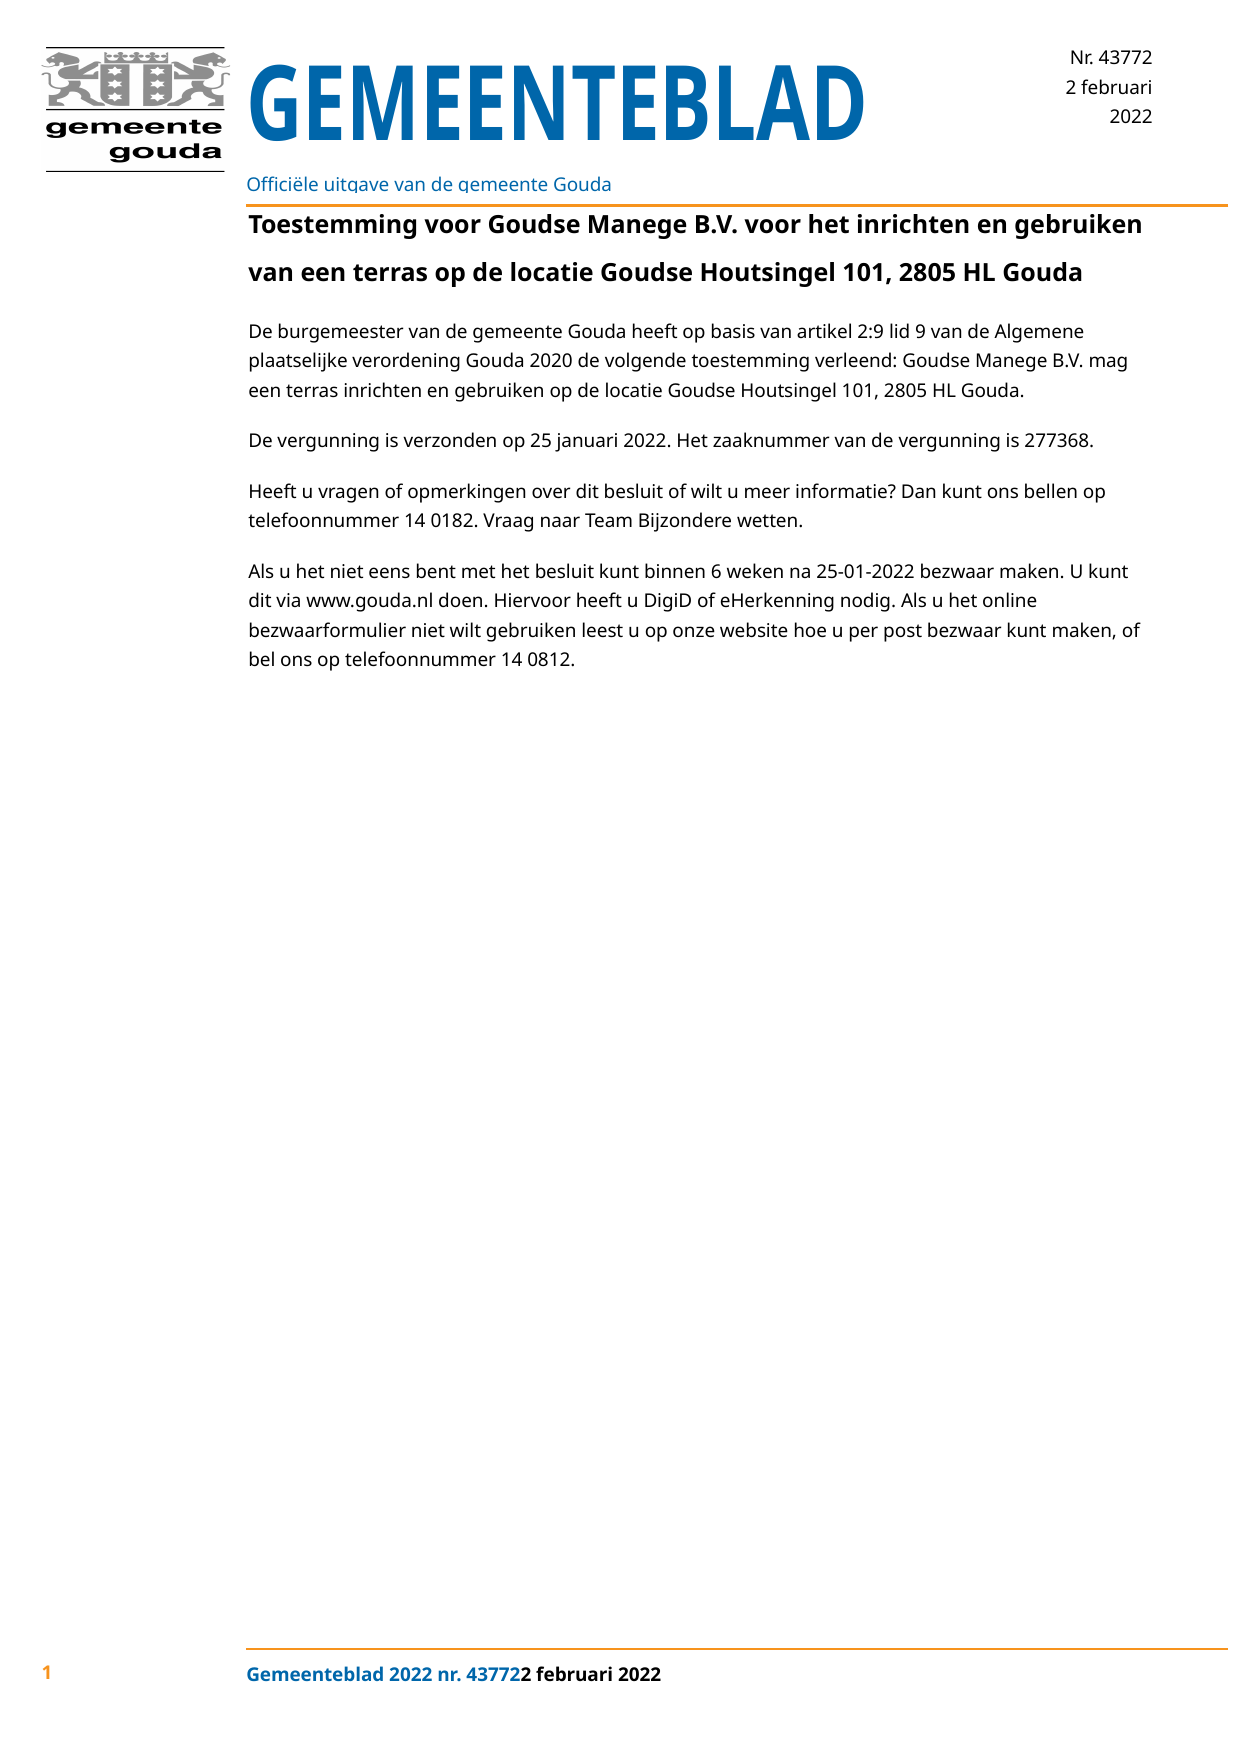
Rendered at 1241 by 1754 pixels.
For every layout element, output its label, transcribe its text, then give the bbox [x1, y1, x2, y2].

text De burgemeester van de gemeente Gouda heeft op basis van artikel 2:9 lid 9 van de Algemene plaatselijke verordening Gouda 2020 de volgende toestemming verleend: Goudse Manege B.V. mag een terras inrichten en gebruiken op de locatie Goudse Houtsingel 101, 2805 HL Gouda. [248, 318, 1152, 403]
text Als u het niet eens bent met het besluit kunt binnen 6 weken na 25-01-2022 bezwaar maken. U kunt dit via www.gouda.nl doen. Hiervoor heeft u DigiD of eHerkenning nodig. Als u het online bezwaarformulier niet wilt gebruiken leest u op onze website hoe u per post bezwaar kunt maken, of bel ons op telefoonnummer 14 0812. [248, 558, 1152, 672]
text Heeft u vragen of opmerkingen over dit besluit of wilt u meer informatie? Dan kunt ons bellen op telefoonnummer 14 0182. Vraag naar Team Bijzondere wetten. [248, 478, 1152, 533]
picture [41, 47, 231, 172]
text Toestemming voor Goudse Manege B.V. voor het inrichten en gebruiken van een terras op de locatie Goudse Houtsingel 101, 2805 HL Gouda [248, 207, 1152, 288]
text De vergunning is verzonden op 25 januari 2022. Het zaaknummer van de vergunning is 277368. [248, 427, 1152, 453]
